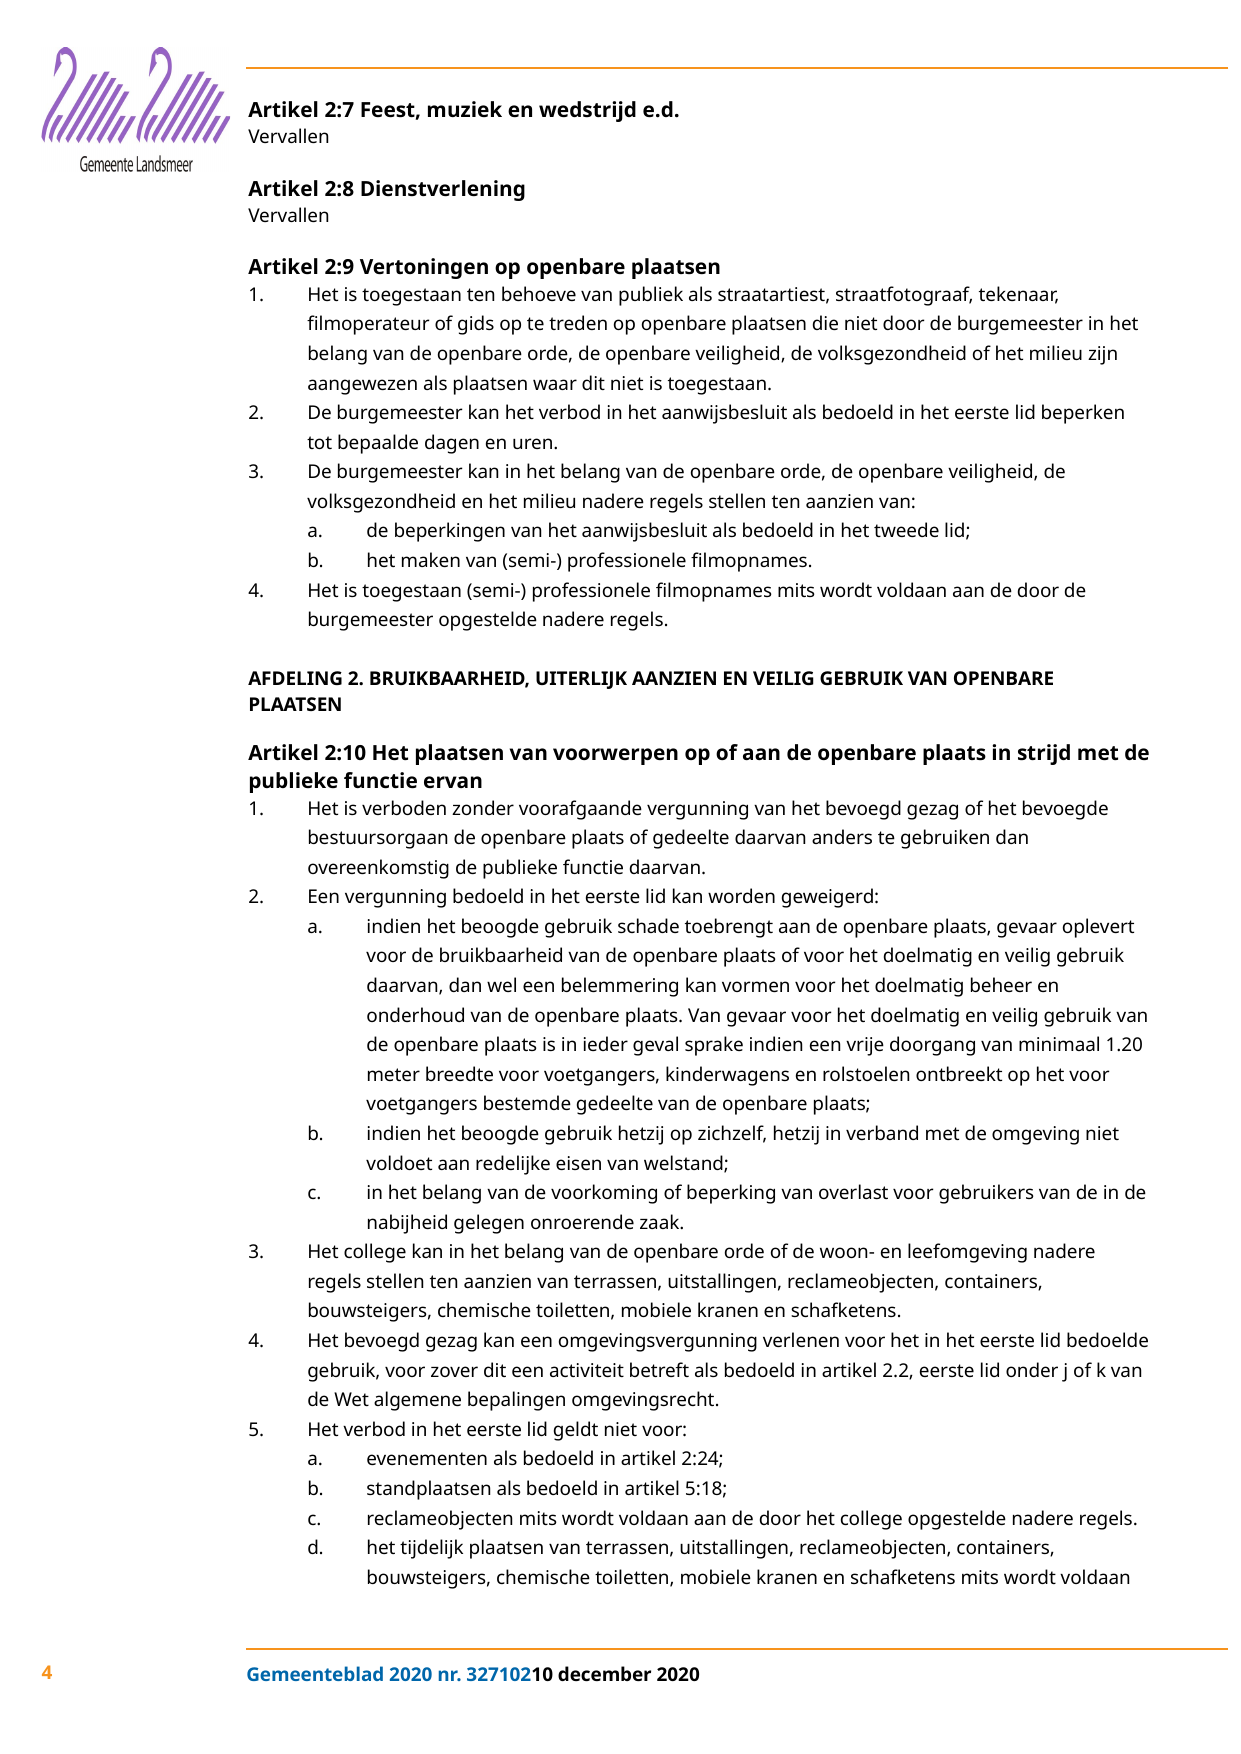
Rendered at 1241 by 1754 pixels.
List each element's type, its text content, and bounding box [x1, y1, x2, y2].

text Vervallen [248, 123, 1152, 149]
list De burgemeester kan het verbod in het aanwijsbesluit als bedoeld in het eerste lid beperken tot bepaalde dagen en uren. [248, 399, 1152, 454]
list Het college kan in het belang van de openbare orde of de woon- en leefomgeving nadere regels stellen ten aanzien van terrassen, uitstallingen, reclameobjecten, containers, bouwsteigers, chemische toiletten, mobiele kranen en schafketens. [248, 1238, 1152, 1323]
picture [41, 47, 231, 172]
list het tijdelijk plaatsen van terrassen, uitstallingen, reclameobjecten, containers, bouwsteigers, chemische toiletten, mobiele kranen en schafketens mits wordt voldaan [307, 1534, 1152, 1589]
text Artikel 2:7 Feest, muziek en wedstrijd e.d. [248, 95, 1152, 123]
list De burgemeester kan in het belang van de openbare orde, de openbare veiligheid, de volksgezondheid en het milieu nadere regels stellen ten aanzien van: [248, 458, 1152, 514]
list standplaatsen als bedoeld in artikel 5:18; [307, 1475, 1152, 1501]
text Vervallen [248, 202, 1152, 228]
text AFDELING 2. BRUIKBAARHEID, UITERLIJK AANZIEN EN VEILIG GEBRUIK VAN OPENBARE PLAATSEN [248, 666, 1152, 717]
text Artikel 2:10 Het plaatsen van voorwerpen op of aan de openbare plaats in strijd met de publieke functie ervan [248, 738, 1152, 795]
list Het verbod in het eerste lid geldt niet voor: [248, 1416, 1152, 1442]
list indien het beoogde gebruik schade toebrengt aan de openbare plaats, gevaar oplevert voor de bruikbaarheid van de openbare plaats of voor het doelmatig en veilig gebruik daarvan, dan wel een belemmering kan vormen voor het doelmatig beheer en onderhoud van de openbare plaats. Van gevaar voor het doelmatig en veilig gebruik van de openbare plaats is in ieder geval sprake indien een vrije doorgang van minimaal 1.20 meter breedte voor voetgangers, kinderwagens en rolstoelen ontbreekt op het voor voetgangers bestemde gedeelte van de openbare plaats; [307, 913, 1152, 1116]
list Het is toegestaan ten behoeve van publiek als straatartiest, straatfotograaf, tekenaar, filmoperateur of gids op te treden op openbare plaatsen die niet door de burgemeester in het belang van de openbare orde, de openbare veiligheid, de volksgezondheid of het milieu zijn aangewezen als plaatsen waar dit niet is toegestaan. [248, 281, 1152, 395]
list Het is toegestaan (semi-) professionele filmopnames mits wordt voldaan aan de door de burgemeester opgestelde nadere regels. [248, 577, 1152, 632]
text Artikel 2:9 Vertoningen op openbare plaatsen [248, 252, 1152, 281]
list reclameobjecten mits wordt voldaan aan de door het college opgestelde nadere regels. [307, 1505, 1152, 1530]
list Het bevoegd gezag kan een omgevingsvergunning verlenen voor het in het eerste lid bedoelde gebruik, voor zover dit een activiteit betreft als bedoeld in artikel 2.2, eerste lid onder j of k van de Wet algemene bepalingen omgevingsrecht. [248, 1327, 1152, 1412]
list Het is verboden zonder voorafgaande vergunning van het bevoegd gezag of het bevoegde bestuursorgaan de openbare plaats of gedeelte daarvan anders te gebruiken dan overeenkomstig de publieke functie daarvan. [248, 795, 1152, 879]
list indien het beoogde gebruik hetzij op zichzelf, hetzij in verband met de omgeving niet voldoet aan redelijke eisen van welstand; [307, 1120, 1152, 1175]
list Een vergunning bedoeld in het eerste lid kan worden geweigerd: [248, 883, 1152, 909]
list evenementen als bedoeld in artikel 2:24; [307, 1446, 1152, 1471]
list de beperkingen van het aanwijsbesluit als bedoeld in het tweede lid; [307, 518, 1152, 543]
text Artikel 2:8 Dienstverlening [248, 174, 1152, 202]
list in het belang van de voorkoming of beperking van overlast voor gebruikers van de in de nabijheid gelegen onroerende zaak. [307, 1179, 1152, 1234]
list het maken van (semi-) professionele filmopnames. [307, 547, 1152, 573]
